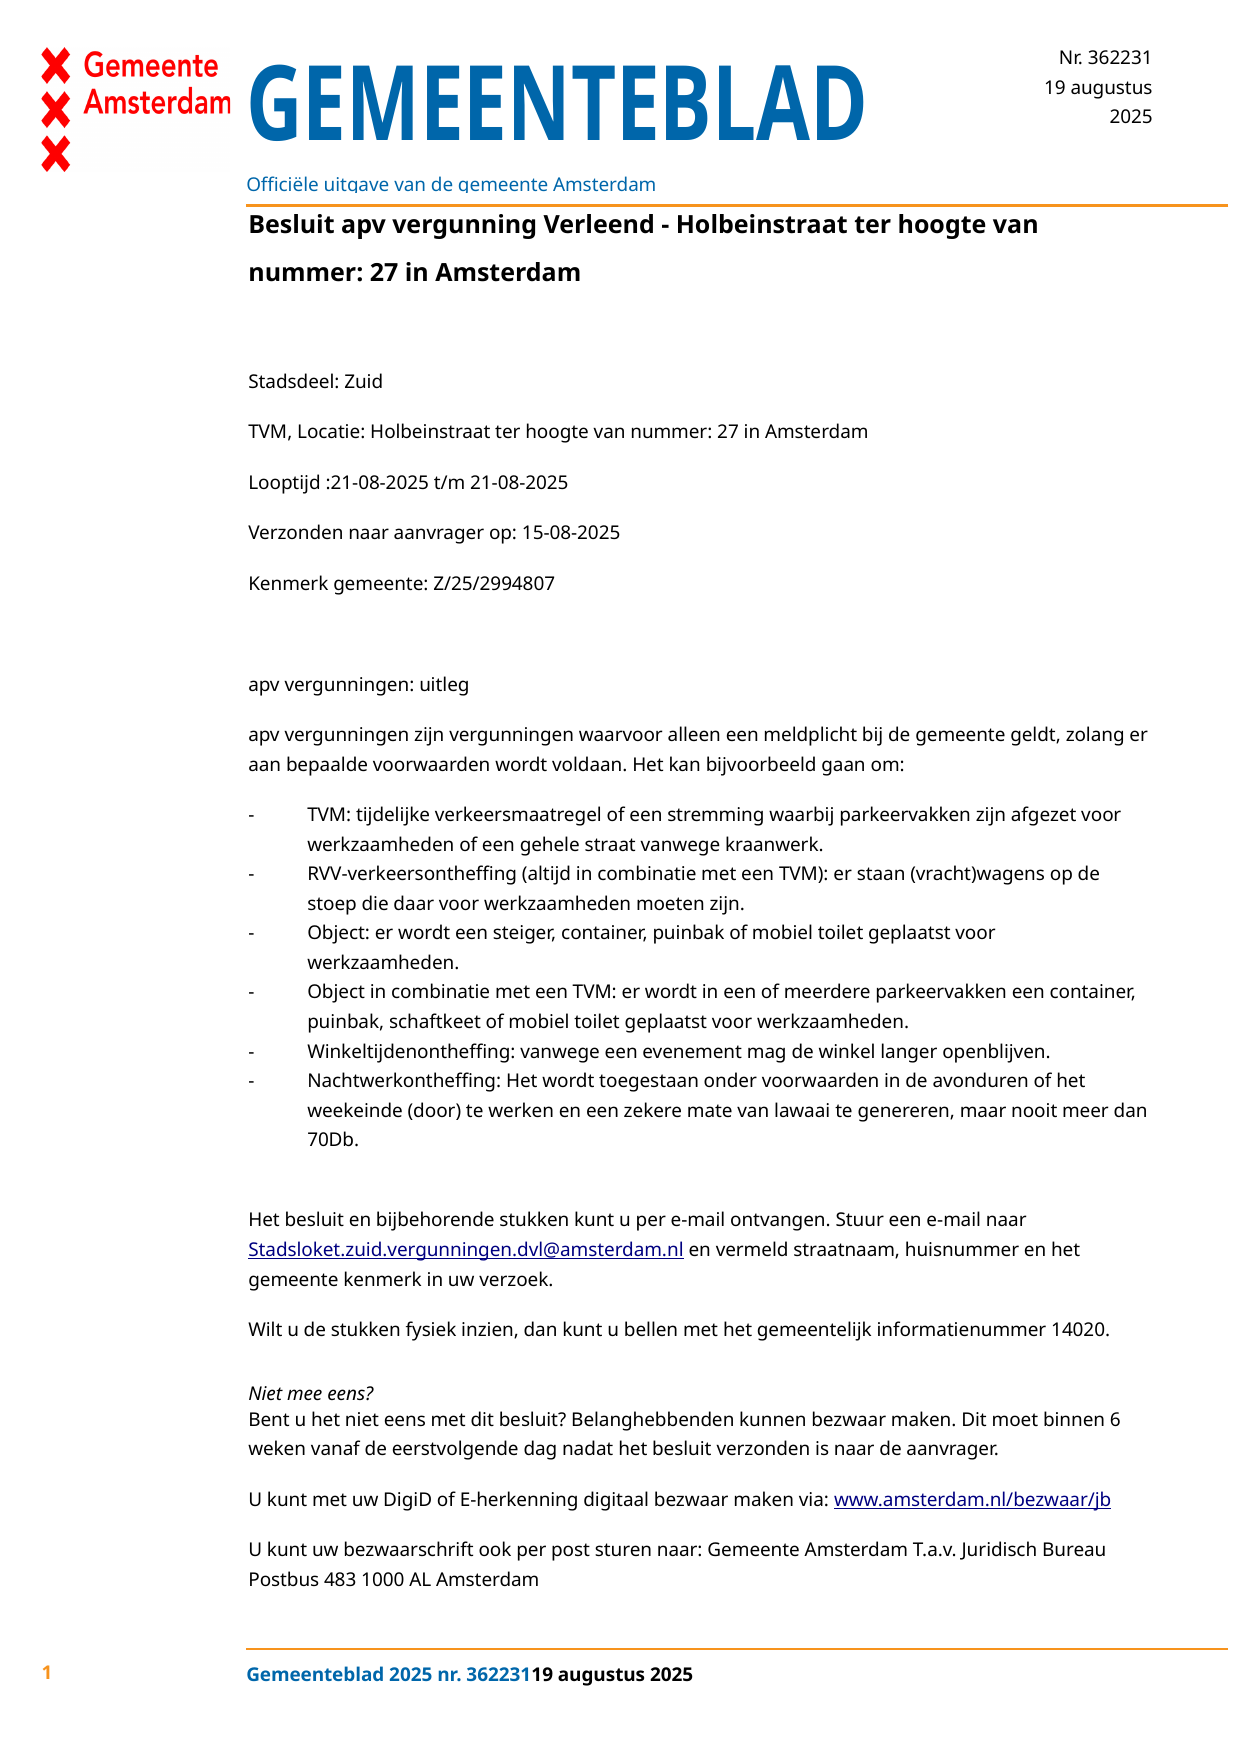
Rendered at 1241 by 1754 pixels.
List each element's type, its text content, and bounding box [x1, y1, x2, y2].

list Object in combinatie met een TVM: er wordt in een of meerdere parkeervakken een container, puinbak, schaftkeet of mobiel toilet geplaatst voor werkzaamheden. [248, 979, 1152, 1034]
list TVM: tijdelijke verkeersmaatregel of een stremming waarbij parkeervakken zijn afgezet voor werkzaamheden of een gehele straat vanwege kraanwerk. [248, 801, 1152, 857]
text Besluit apv vergunning Verleend - Holbeinstraat ter hoogte van nummer: 27 in Amsterdam [248, 207, 1152, 288]
list Winkeltijdenontheffing: vanwege een evenement mag de winkel langer openblijven. [248, 1038, 1152, 1064]
list Nachtwerkontheffing: Het wordt toegestaan onder voorwaarden in de avonduren of het weekeinde (door) te werken en een zekere mate van lawaai te genereren, maar nooit meer dan 70Db. [248, 1067, 1152, 1152]
list RVV-verkeersontheffing (altijd in combinatie met een TVM): er staan (vracht)wagens op de stoep die daar voor werkzaamheden moeten zijn. [248, 860, 1152, 916]
text Looptijd :21-08-2025 t/m 21-08-2025 [248, 469, 1152, 495]
text Bent u het niet eens met dit besluit? Belanghebbenden kunnen bezwaar maken. Dit moet binnen 6 weken vanaf de eerstvolgende dag nadat het besluit verzonden is naar de aanvrager. [248, 1406, 1152, 1461]
text Wilt u de stukken fysiek inzien, dan kunt u bellen met het gemeentelijk informatienummer 14020. [248, 1316, 1152, 1342]
text apv vergunningen zijn vergunningen waarvoor alleen een meldplicht bij de gemeente geldt, zolang er aan bepaalde voorwaarden wordt voldaan. Het kan bijvoorbeeld gaan om: [248, 721, 1152, 777]
text Stadsdeel: Zuid [248, 368, 1152, 394]
text Kenmerk gemeente: Z/25/2994807 [248, 570, 1152, 596]
list Object: er wordt een steiger, container, puinbak of mobiel toilet geplaatst voor werkzaamheden. [248, 919, 1152, 975]
text Het besluit en bijbehorende stukken kunt u per e-mail ontvangen. Stuur een e-mail naar Stadsloket.zuid.vergunningen.dvl@amsterdam.nl en vermeld straatnaam, huisnummer en het gemeente kenmerk in uw verzoek. [248, 1207, 1152, 1292]
text U kunt uw bezwaarschrift ook per post sturen naar: Gemeente Amsterdam T.a.v. Juridisch Bureau Postbus 483 1000 AL Amsterdam [248, 1536, 1152, 1592]
text apv vergunningen: uitleg [248, 671, 1152, 697]
text Niet mee eens? [248, 1380, 1152, 1406]
text U kunt met uw DigiD of E-herkenning digitaal bezwaar maken via: www.amsterdam.nl/bezwaar/jb [248, 1486, 1152, 1512]
text Verzonden naar aanvrager op: 15-08-2025 [248, 519, 1152, 545]
text TVM, Locatie: Holbeinstraat ter hoogte van nummer: 27 in Amsterdam [248, 419, 1152, 444]
picture [41, 47, 231, 172]
